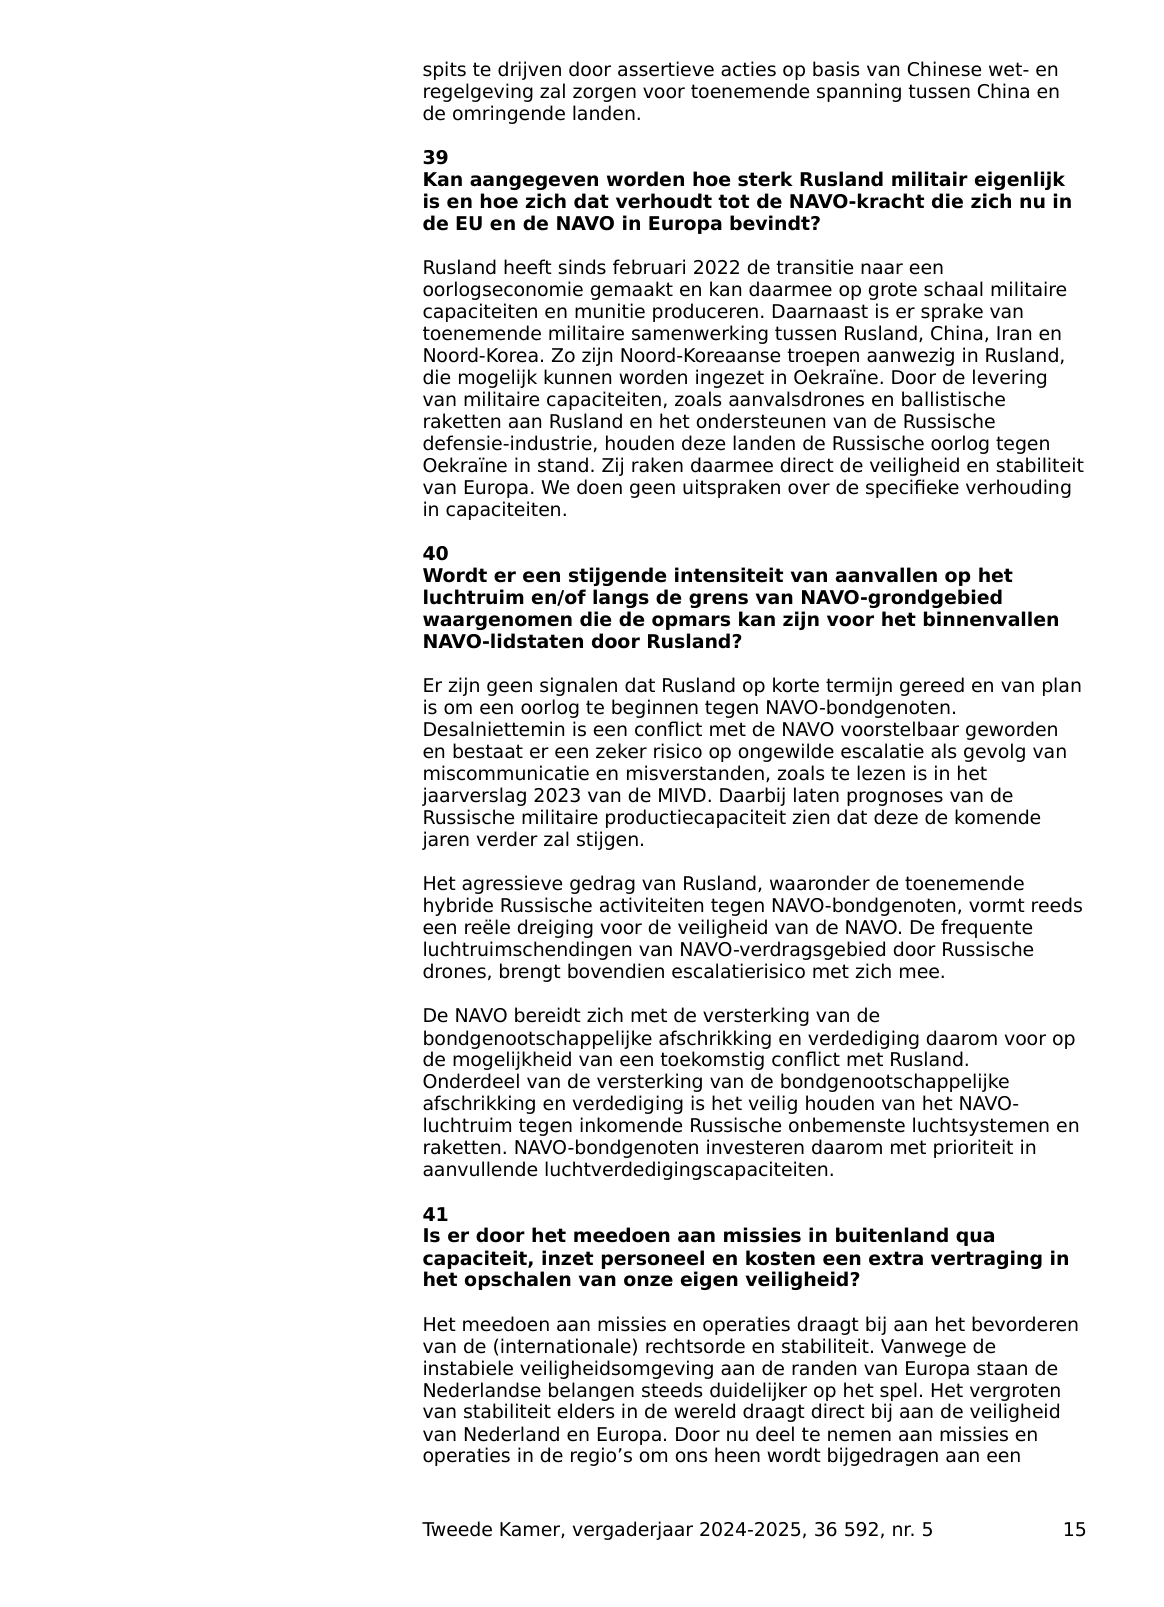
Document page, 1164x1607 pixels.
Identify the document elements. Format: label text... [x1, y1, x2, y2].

text 41 [422, 1203, 1087, 1225]
text Er zijn geen signalen dat Rusland op korte termijn gereed en van plan is om een oorlog te beginnen tegen NAVO-bondgenoten. Desalniettemin is een conflict met de NAVO voorstelbaar geworden en bestaat er een zeker risico op ongewilde escalatie als gevolg van miscommunicatie en misverstanden, zoals te lezen is in het jaarverslag 2023 van de MIVD. Daarbij laten prognoses van de Russische militaire productiecapaciteit zien dat deze de komende jaren verder zal stijgen. [422, 675, 1087, 851]
text Wordt er een stijgende intensiteit van aanvallen op het luchtruim en/of langs de grens van NAVO-grondgebied waargenomen die de opmars kan zijn voor het binnenvallen NAVO-lidstaten door Rusland? [422, 565, 1087, 653]
text De NAVO bereidt zich met de versterking van de bondgenootschappelijke afschrikking en verdediging daarom voor op de mogelijkheid van een toekomstig conflict met Rusland. [422, 1005, 1087, 1071]
text Rusland heeft sinds februari 2022 de transitie naar een oorlogseconomie gemaakt en kan daarmee op grote schaal militaire capaciteiten en munitie produceren. Daarnaast is er sprake van toenemende militaire samenwerking tussen Rusland, China, Iran en Noord-Korea. Zo zijn Noord-Koreaanse troepen aanwezig in Rusland, die mogelijk kunnen worden ingezet in Oekraïne. Door de levering van militaire capaciteiten, zoals aanvalsdrones en ballistische raketten aan Rusland en het ondersteunen van de Russische defensie-industrie, houden deze landen de Russische oorlog tegen Oekraïne in stand. Zij raken daarmee direct de veiligheid en stabiliteit van Europa. We doen geen uitspraken over de specifieke verhouding in capaciteiten. [422, 257, 1087, 521]
text Onderdeel van de versterking van de bondgenootschappelijke afschrikking en verdediging is het veilig houden van het NAVO-luchtruim tegen inkomende Russische onbemenste luchtsystemen en raketten. NAVO-bondgenoten investeren daarom met prioriteit in aanvullende luchtverdedigingscapaciteiten. [422, 1071, 1087, 1181]
text 40 [422, 543, 1087, 565]
text Kan aangegeven worden hoe sterk Rusland militair eigenlijk is en hoe zich dat verhoudt tot de NAVO-kracht die zich nu in de EU en de NAVO in Europa bevindt? [422, 169, 1087, 235]
text spits te drijven door assertieve acties op basis van Chinese wet- en regelgeving zal zorgen voor toenemende spanning tussen China en de omringende landen. [422, 59, 1087, 125]
text Het agressieve gedrag van Rusland, waaronder de toenemende hybride Russische activiteiten tegen NAVO-bondgenoten, vormt reeds een reële dreiging voor de veiligheid van de NAVO. De frequente luchtruimschendingen van NAVO-verdragsgebied door Russische drones, brengt bovendien escalatierisico met zich mee. [422, 873, 1087, 983]
text 39 [422, 147, 1087, 169]
text Is er door het meedoen aan missies in buitenland qua capaciteit, inzet personeel en kosten een extra vertraging in het opschalen van onze eigen veiligheid? [422, 1225, 1087, 1291]
text Het meedoen aan missies en operaties draagt bij aan het bevorderen van de (internationale) rechtsorde en stabiliteit. Vanwege de instabiele veiligheidsomgeving aan de randen van Europa staan de Nederlandse belangen steeds duidelijker op het spel. Het vergroten van stabiliteit elders in de wereld draagt direct bij aan de veiligheid van Nederland en Europa. Door nu deel te nemen aan missies en operaties in de regio’s om ons heen wordt bijgedragen aan een [422, 1313, 1087, 1467]
